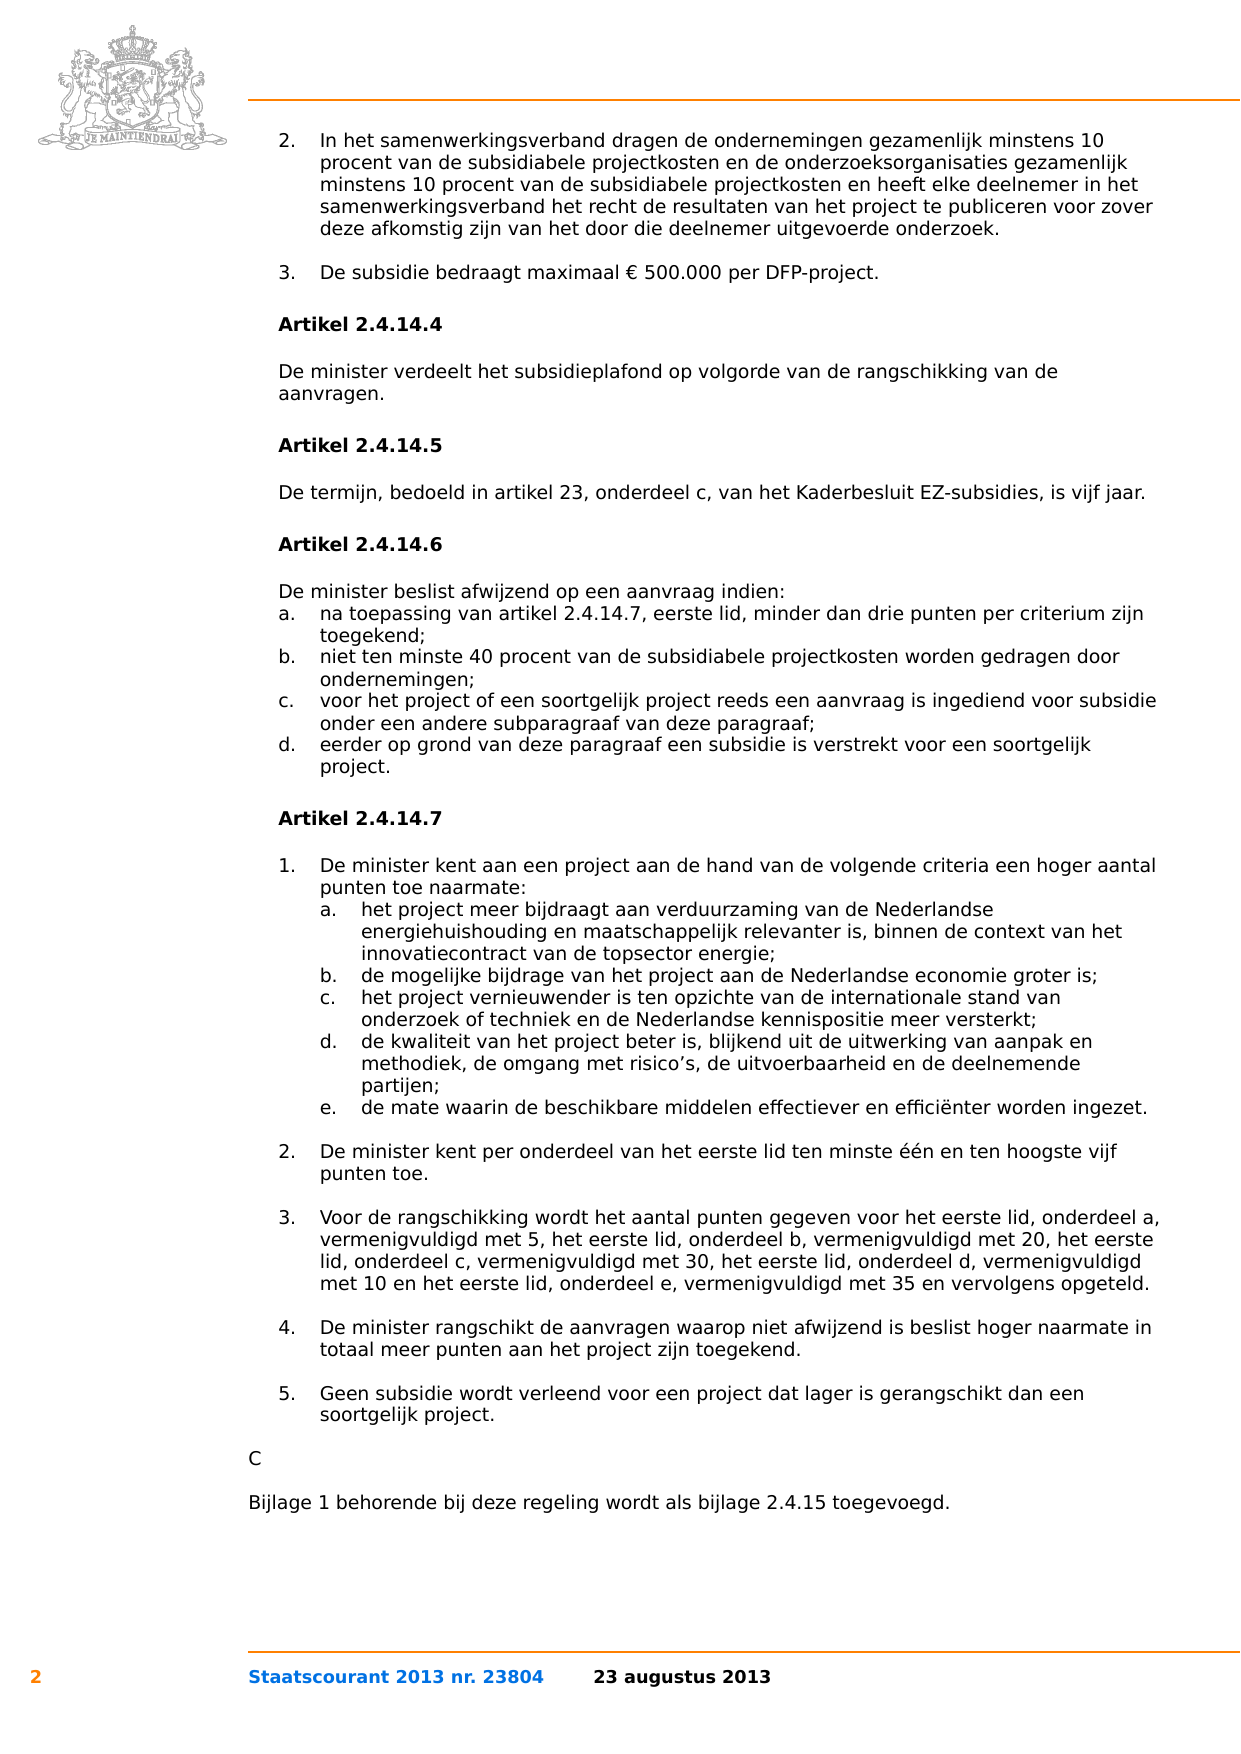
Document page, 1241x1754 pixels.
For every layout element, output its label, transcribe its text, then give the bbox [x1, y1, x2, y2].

text b. niet ten minste 40 procent van de subsidiabele projectkosten worden gedragen door ondernemingen; [278, 646, 1163, 690]
text De termijn, bedoeld in artikel 23, onderdeel c, van het Kaderbesluit EZ-subsidies, is vijf jaar. [278, 482, 1163, 503]
text e. de mate waarin de beschikbare middelen effectiever en efficiënter worden ingezet. [319, 1097, 1163, 1119]
text d. eerder op grond van deze paragraaf een subsidie is verstrekt voor een soortgelijk project. [278, 734, 1163, 778]
subtitle Artikel 2.4.14.6 [278, 533, 1163, 556]
text 3. De subsidie bedraagt maximaal € 500.000 per DFP-project. [278, 262, 1163, 284]
text b. de mogelijke bijdrage van het project aan de Nederlandse economie groter is; [319, 965, 1163, 987]
text De minister beslist afwijzend op een aanvraag indien: [278, 581, 1163, 602]
text 1. De minister kent aan een project aan de hand van de volgende criteria een hoger aantal punten toe naarmate: [278, 855, 1163, 899]
subtitle Artikel 2.4.14.5 [278, 434, 1163, 457]
subtitle Artikel 2.4.14.4 [278, 314, 1163, 336]
text 4. De minister rangschikt de aanvragen waarop niet afwijzend is beslist hoger naarmate in totaal meer punten aan het project zijn toegekend. [278, 1317, 1163, 1361]
text a. het project meer bijdraagt aan verduurzaming van de Nederlandse energiehuishouding en maatschappelijk relevanter is, binnen de context van het innovatiecontract van de topsector energie; [319, 899, 1163, 965]
text Bijlage 1 behorende bij deze regeling wordt als bijlage 2.4.15 toegevoegd. [248, 1492, 1163, 1514]
picture [38, 25, 227, 150]
text 2. In het samenwerkingsverband dragen de ondernemingen gezamenlijk minstens 10 procent van de subsidiabele projectkosten en de onderzoeksorganisaties gezamenlijk minstens 10 procent van de subsidiabele projectkosten en heeft elke deelnemer in het samenwerkingsverband het recht de resultaten van het project te publiceren voor zover deze afkomstig zijn van het door die deelnemer uitgevoerde onderzoek. [278, 130, 1163, 240]
text a. na toepassing van artikel 2.4.14.7, eerste lid, minder dan drie punten per criterium zijn toegekend; [278, 602, 1163, 646]
text 3. Voor de rangschikking wordt het aantal punten gegeven voor het eerste lid, onderdeel a, vermenigvuldigd met 5, het eerste lid, onderdeel b, vermenigvuldigd met 20, het eerste lid, onderdeel c, vermenigvuldigd met 30, het eerste lid, onderdeel d, vermenigvuldigd met 10 en het eerste lid, onderdeel e, vermenigvuldigd met 35 en vervolgens opgeteld. [278, 1207, 1163, 1295]
text d. de kwaliteit van het project beter is, blijkend uit de uitwerking van aanpak en methodiek, de omgang met risico’s, de uitvoerbaarheid en de deelnemende partijen; [319, 1031, 1163, 1097]
subtitle Artikel 2.4.14.7 [278, 808, 1163, 830]
text C [248, 1448, 1163, 1470]
text c. voor het project of een soortgelijk project reeds een aanvraag is ingediend voor subsidie onder een andere subparagraaf van deze paragraaf; [278, 690, 1163, 734]
text De minister verdeelt het subsidieplafond op volgorde van de rangschikking van de aanvragen. [278, 361, 1163, 404]
text 5. Geen subsidie wordt verleend voor een project dat lager is gerangschikt dan een soortgelijk project. [278, 1382, 1163, 1426]
text 2. De minister kent per onderdeel van het eerste lid ten minste één en ten hoogste vijf punten toe. [278, 1141, 1163, 1185]
text c. het project vernieuwender is ten opzichte van de internationale stand van onderzoek of techniek en de Nederlandse kennispositie meer versterkt; [319, 987, 1163, 1031]
